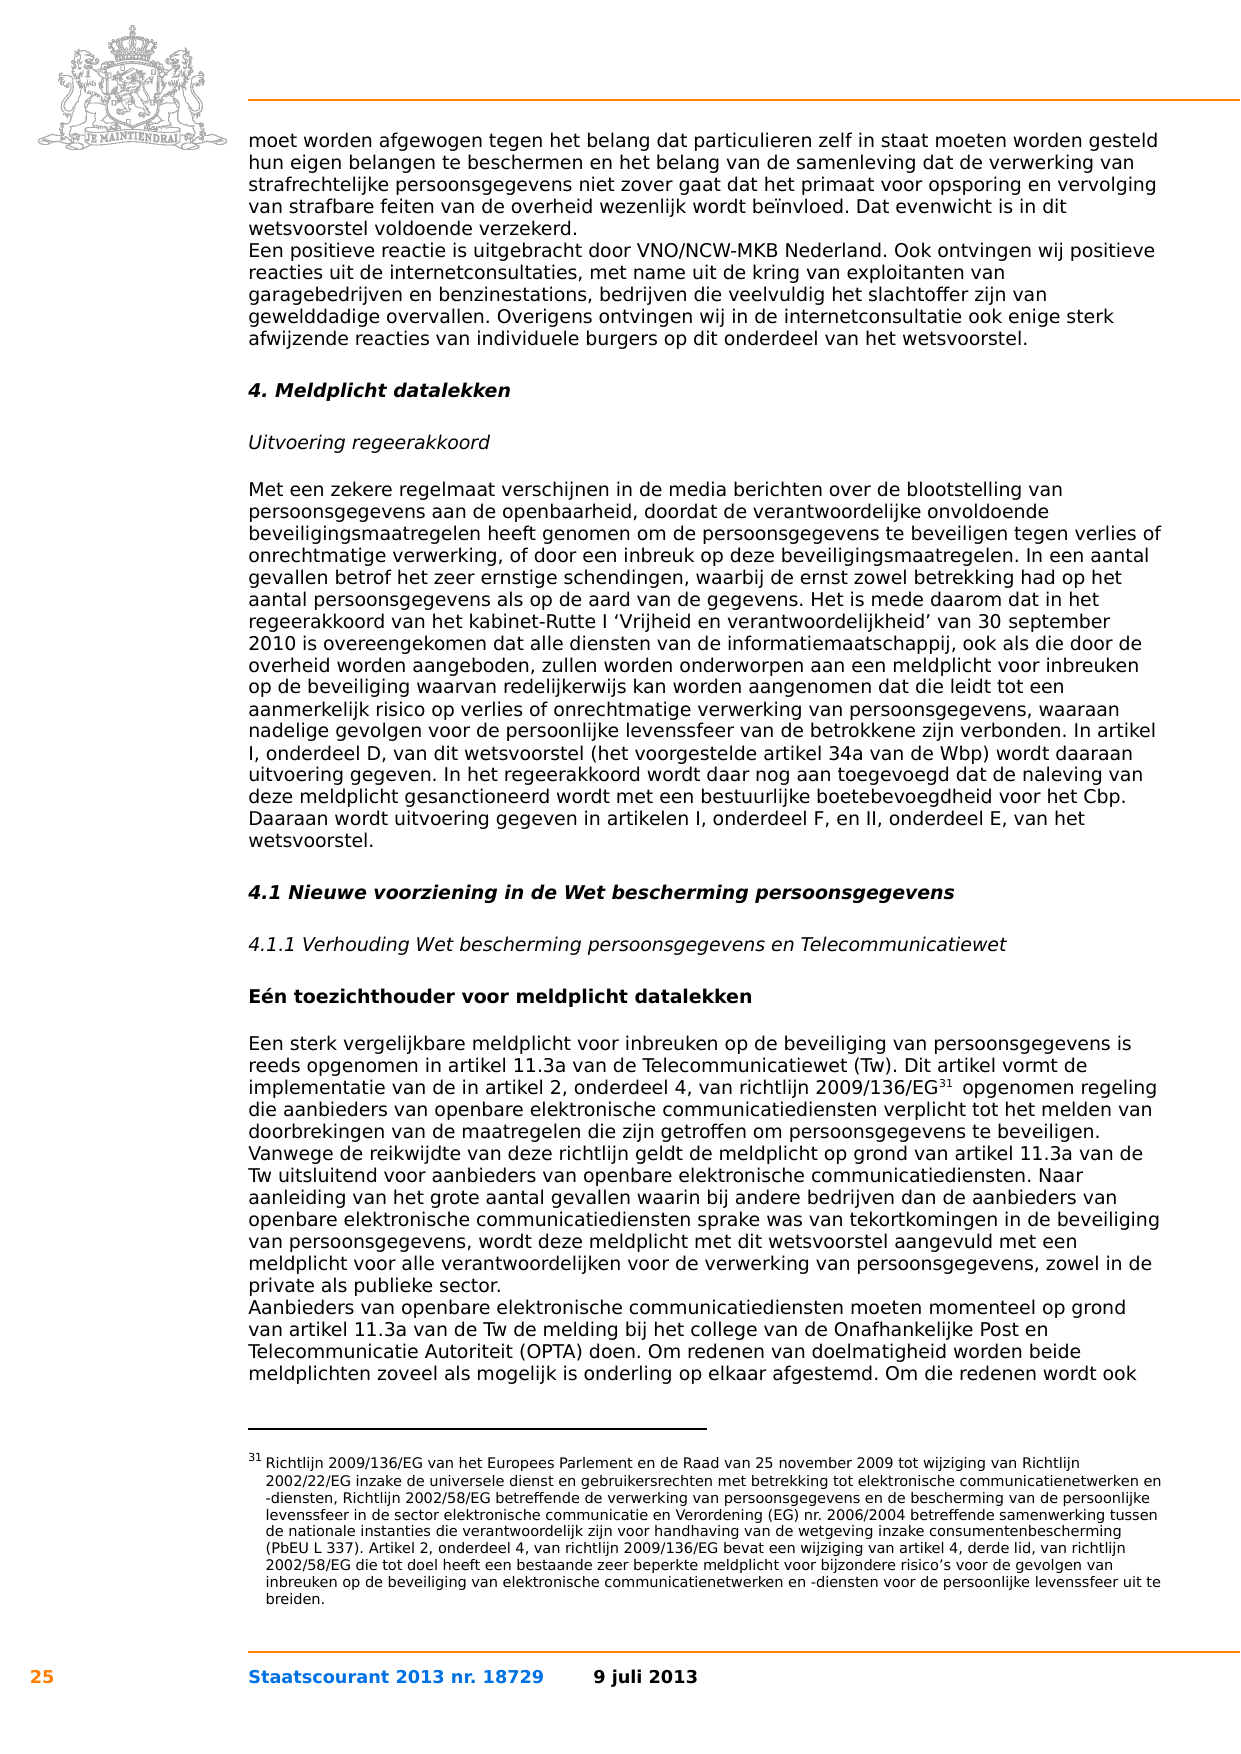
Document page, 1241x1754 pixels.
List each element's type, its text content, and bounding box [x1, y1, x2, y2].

subtitle 4. Meldplicht datalekken [248, 380, 1163, 402]
text Een positieve reactie is uitgebracht door VNO/NCW-MKB Nederland. Ook ontvingen wij positieve reacties uit de internetconsultaties, met name uit de kring van exploitanten van garagebedrijven en benzinestations, bedrijven die veelvuldig het slachtoffer zijn van gewelddadige overvallen. Overigens ontvingen wij in de internetconsultatie ook enige sterk afwijzende reacties van individuele burgers op dit onderdeel van het wetsvoorstel. [248, 240, 1163, 350]
text Aanbieders van openbare elektronische communicatiediensten moeten momenteel op grond van artikel 11.3a van de Tw de melding bij het college van de Onafhankelijke Post en Telecommunicatie Autoriteit (OPTA) doen. Om redenen van doelmatigheid worden beide meldplichten zoveel als mogelijk is onderling op elkaar afgestemd. Om die redenen wordt ook [248, 1297, 1163, 1385]
text moet worden afgewogen tegen het belang dat particulieren zelf in staat moeten worden gesteld hun eigen belangen te beschermen en het belang van de samenleving dat de verwerking van strafrechtelijke persoonsgegevens niet zover gaat dat het primaat voor opsporing en vervolging van strafbare feiten van de overheid wezenlijk wordt beïnvloed. Dat evenwicht is in dit wetsvoorstel voldoende verzekerd. [248, 130, 1163, 240]
subtitle 4.1.1 Verhouding Wet bescherming persoonsgegevens en Telecommunicatiewet [248, 934, 1163, 956]
subtitle Eén toezichthouder voor meldplicht datalekken [248, 986, 1163, 1008]
text Richtlijn 2009/136/EG van het Europees Parlement en de Raad van 25 november 2009 tot wijziging van Richtlijn 2002/22/EG inzake de universele dienst en gebruikersrechten met betrekking tot elektronische communicatienetwerken en -diensten, Richtlijn 2002/58/EG betreffende de verwerking van persoonsgegevens en de bescherming van de persoonlijke levenssfeer in de sector elektronische communicatie en Verordening (EG) nr. 2006/2004 betreffende samenwerking tussen de nationale instanties die verantwoordelijk zijn voor handhaving van de wetgeving inzake consumentenbescherming (PbEU L 337). Artikel 2, onderdeel 4, van richtlijn 2009/136/EG bevat een wijziging van artikel 4, derde lid, van richtlijn 2002/58/EG die tot doel heeft een bestaande zeer beperkte meldplicht voor bijzondere risico’s voor de gevolgen van inbreuken op de beveiliging van elektronische communicatienetwerken en -diensten voor de persoonlijke levenssfeer uit te breiden. [248, 1451, 1163, 1608]
text Met een zekere regelmaat verschijnen in de media berichten over de blootstelling van persoonsgegevens aan de openbaarheid, doordat de verantwoordelijke onvoldoende beveiligingsmaatregelen heeft genomen om de persoonsgegevens te beveiligen tegen verlies of onrechtmatige verwerking, of door een inbreuk op deze beveiligingsmaatregelen. In een aantal gevallen betrof het zeer ernstige schendingen, waarbij de ernst zowel betrekking had op het aantal persoonsgegevens als op de aard van de gegevens. Het is mede daarom dat in het regeerakkoord van het kabinet-Rutte I ‘Vrijheid en verantwoordelijkheid’ van 30 september 2010 is overeengekomen dat alle diensten van de informatiemaatschappij, ook als die door de overheid worden aangeboden, zullen worden onderworpen aan een meldplicht voor inbreuken op de beveiliging waarvan redelijkerwijs kan worden aangenomen dat die leidt tot een aanmerkelijk risico op verlies of onrechtmatige verwerking van persoonsgegevens, waaraan nadelige gevolgen voor de persoonlijke levenssfeer van de betrokkene zijn verbonden. In artikel I, onderdeel D, van dit wetsvoorstel (het voorgestelde artikel 34a van de Wbp) wordt daaraan uitvoering gegeven. In het regeerakkoord wordt daar nog aan toegevoegd dat de naleving van deze meldplicht gesanctioneerd wordt met een bestuurlijke boetebevoegdheid voor het Cbp. Daaraan wordt uitvoering gegeven in artikelen I, onderdeel F, en II, onderdeel E, van het wetsvoorstel. [248, 479, 1163, 852]
subtitle Uitvoering regeerakkoord [248, 432, 1163, 454]
subtitle 4.1 Nieuwe voorziening in de Wet bescherming persoonsgegevens [248, 882, 1163, 904]
text Een sterk vergelijkbare meldplicht voor inbreuken op de beveiliging van persoonsgegevens is reeds opgenomen in artikel 11.3a van de Telecommunicatiewet (Tw). Dit artikel vormt de implementatie van de in artikel 2, onderdeel 4, van richtlijn 2009/136/EG opgenomen regeling die aanbieders van openbare elektronische communicatiediensten verplicht tot het melden van doorbrekingen van de maatregelen die zijn getroffen om persoonsgegevens te beveiligen. Vanwege de reikwijdte van deze richtlijn geldt de meldplicht op grond van artikel 11.3a van de Tw uitsluitend voor aanbieders van openbare elektronische communicatiediensten. Naar aanleiding van het grote aantal gevallen waarin bij andere bedrijven dan de aanbieders van openbare elektronische communicatiediensten sprake was van tekortkomingen in de beveiliging van persoonsgegevens, wordt deze meldplicht met dit wetsvoorstel aangevuld met een meldplicht voor alle verantwoordelijken voor de verwerking van persoonsgegevens, zowel in de private als publieke sector. [248, 1033, 1163, 1297]
picture [38, 25, 227, 150]
